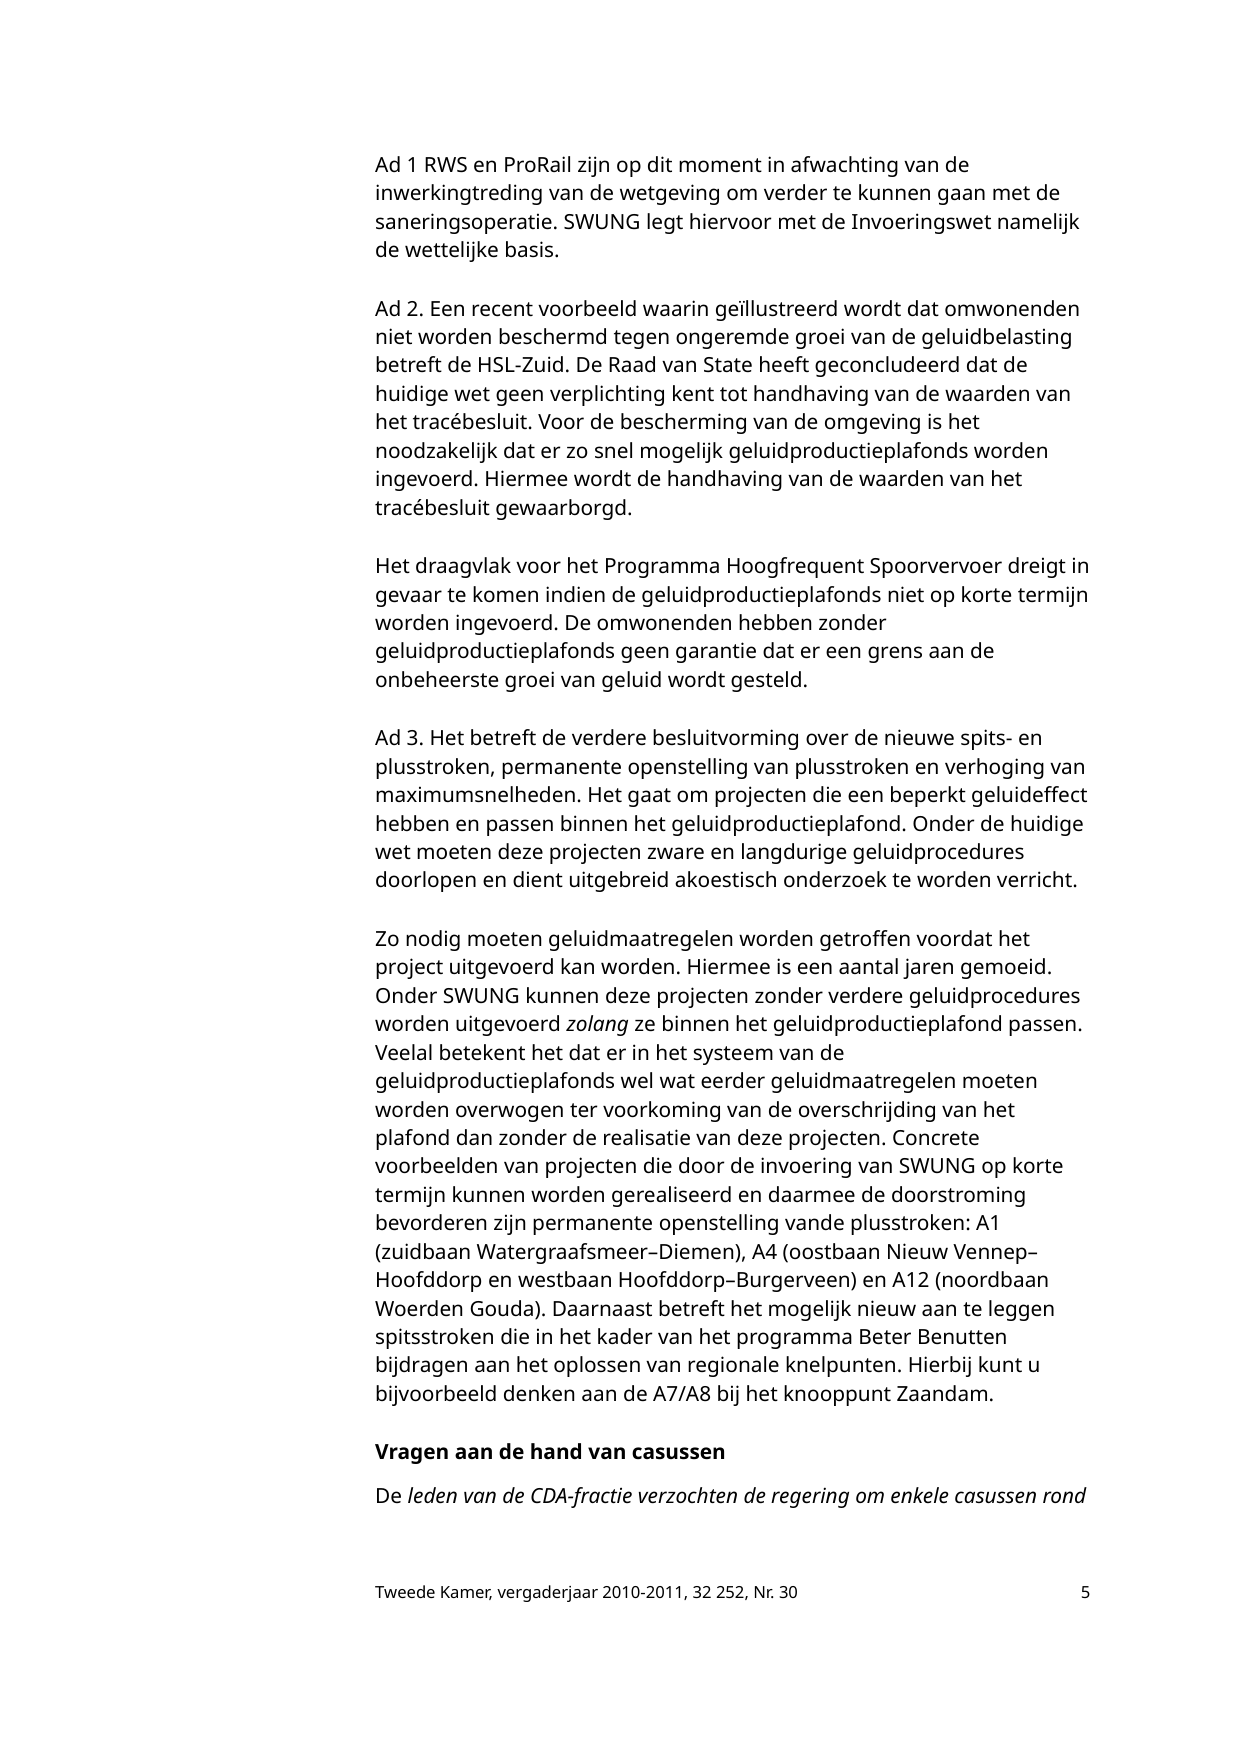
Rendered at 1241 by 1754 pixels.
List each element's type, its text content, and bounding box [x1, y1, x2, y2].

text De leden van de CDA-fractie verzochten de regering om enkele casussen rond [375, 1481, 1090, 1509]
text Het draagvlak voor het Programma Hoogfrequent Spoorvervoer dreigt in gevaar te komen indien de geluidproductieplafonds niet op korte termijn worden ingevoerd. De omwonenden hebben zonder geluidproductieplafonds geen garantie dat er een grens aan de onbeheerste groei van geluid wordt gesteld. [375, 551, 1090, 693]
text Zo nodig moeten geluidmaatregelen worden getroffen voordat het project uitgevoerd kan worden. Hiermee is een aantal jaren gemoeid. Onder SWUNG kunnen deze projecten zonder verdere geluidprocedures worden uitgevoerd zolang ze binnen het geluidproductieplafond passen. Veelal betekent het dat er in het systeem van de geluidproductieplafonds wel wat eerder geluidmaatregelen moeten worden overwogen ter voorkoming van de overschrijding van het plafond dan zonder de realisatie van deze projecten. Concrete voorbeelden van projecten die door de invoering van SWUNG op korte termijn kunnen worden gerealiseerd en daarmee de doorstroming bevorderen zijn permanente openstelling vande plusstroken: A1 (zuidbaan Watergraafsmeer–Diemen), A4 (oostbaan Nieuw Vennep–Hoofddorp en westbaan Hoofddorp–Burgerveen) en A12 (noordbaan Woerden Gouda). Daarnaast betreft het mogelijk nieuw aan te leggen spitsstroken die in het kader van het programma Beter Benutten bijdragen aan het oplossen van regionale knelpunten. Hierbij kunt u bijvoorbeeld denken aan de A7/A8 bij het knooppunt Zaandam. [375, 924, 1090, 1407]
text Ad 2. Een recent voorbeeld waarin geïllustreerd wordt dat omwonenden niet worden beschermd tegen ongeremde groei van de geluidbelasting betreft de HSL-Zuid. De Raad van State heeft geconcludeerd dat de huidige wet geen verplichting kent tot handhaving van de waarden van het tracébesluit. Voor de bescherming van de omgeving is het noodzakelijk dat er zo snel mogelijk geluidproductieplafonds worden ingevoerd. Hiermee wordt de handhaving van de waarden van het tracébesluit gewaarborgd. [375, 294, 1090, 521]
text Ad 3. Het betreft de verdere besluitvorming over de nieuwe spits- en plusstroken, permanente openstelling van plusstroken en verhoging van maximumsnelheden. Het gaat om projecten die een beperkt geluideffect hebben en passen binnen het geluidproductieplafond. Onder de huidige wet moeten deze projecten zware en langdurige geluidprocedures doorlopen en dient uitgebreid akoestisch onderzoek te worden verricht. [375, 723, 1090, 894]
text Vragen aan de hand van casussen [375, 1437, 1090, 1466]
text Ad 1 RWS en ProRail zijn op dit moment in afwachting van de inwerkingtreding van de wetgeving om verder te kunnen gaan met de saneringsoperatie. SWUNG legt hiervoor met de Invoeringswet namelijk de wettelijke basis. [375, 150, 1090, 264]
